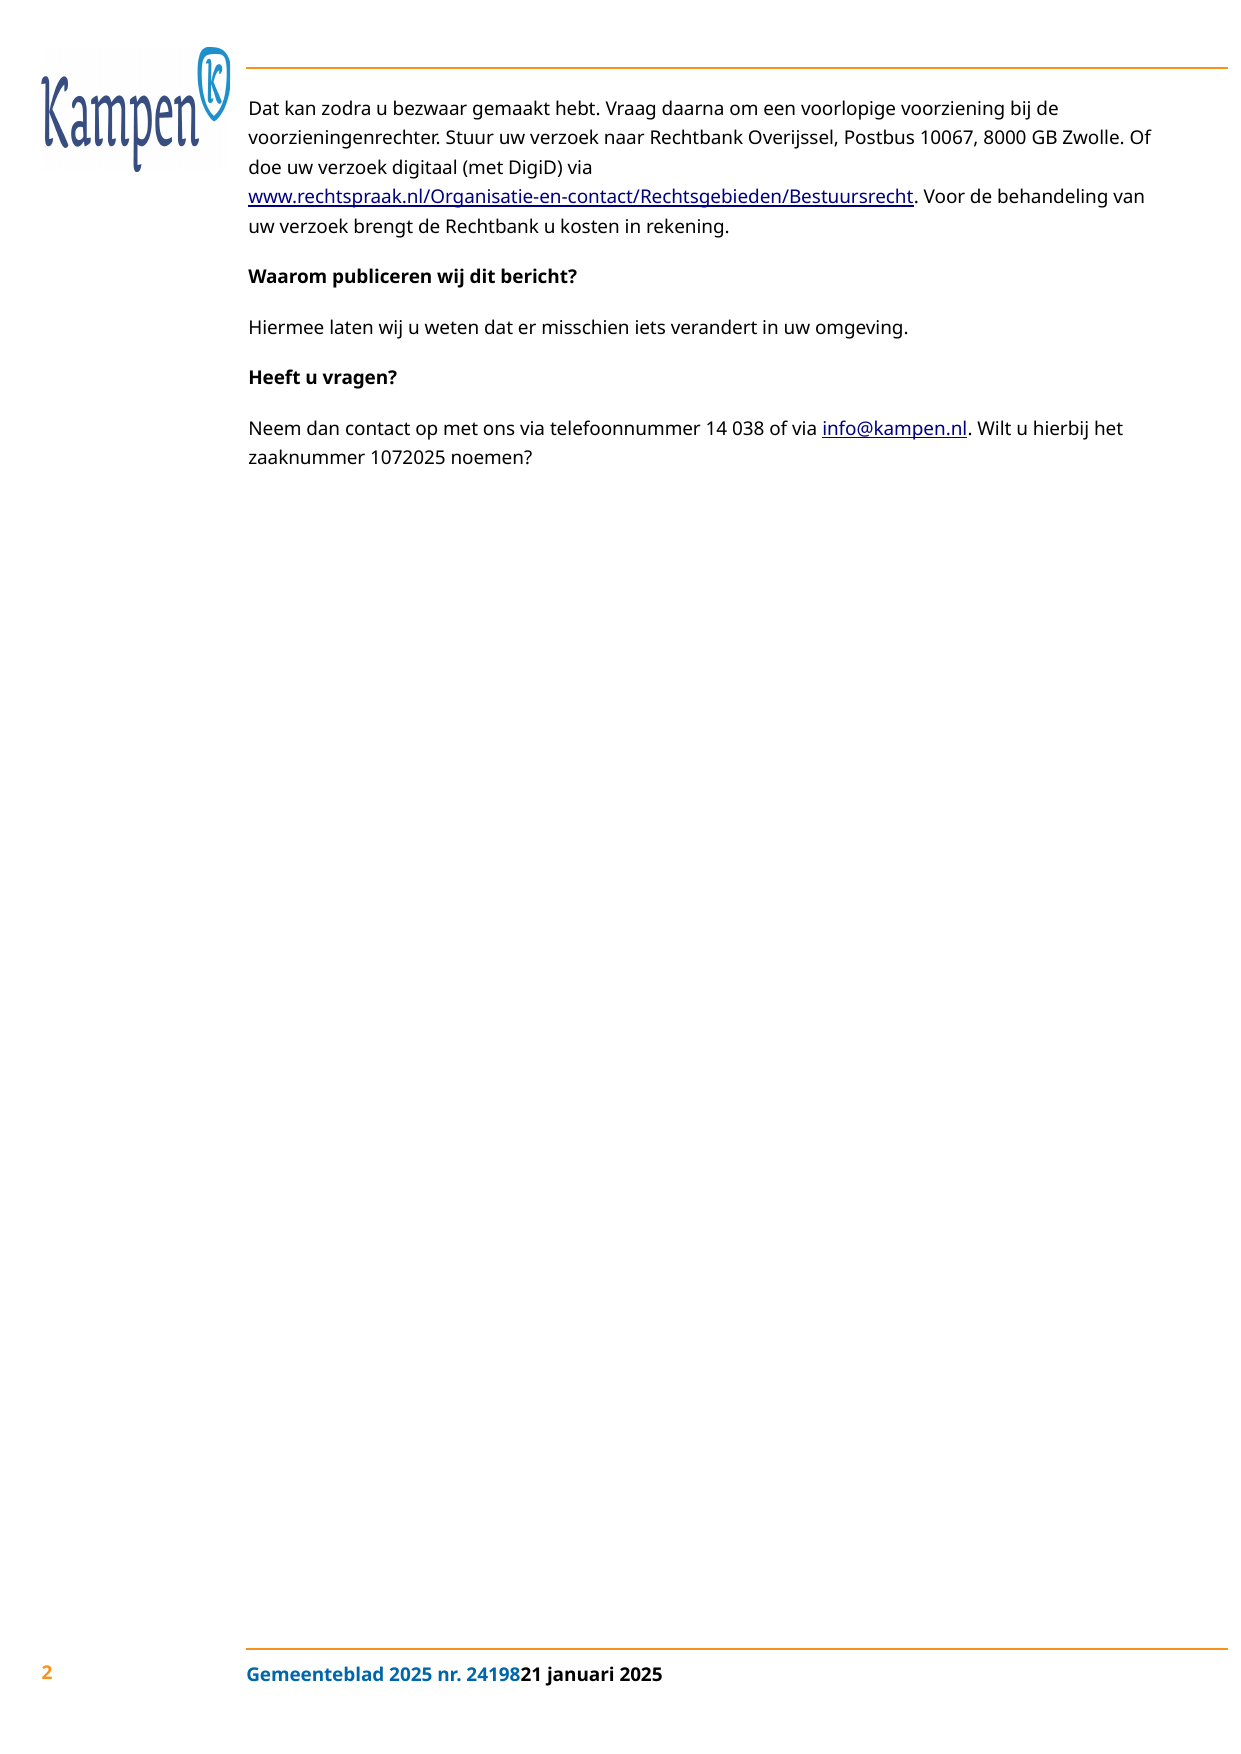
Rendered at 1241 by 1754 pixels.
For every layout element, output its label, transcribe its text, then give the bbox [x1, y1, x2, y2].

text Neem dan contact op met ons via telefoonnummer 14 038 of via info@kampen.nl. Wilt u hierbij het zaaknummer 1072025 noemen? [248, 415, 1152, 470]
text Waarom publiceren wij dit bericht? [248, 263, 1152, 289]
text Heeft u vragen? [248, 364, 1152, 390]
picture [41, 47, 231, 172]
text Hiermee laten wij u weten dat er misschien iets verandert in uw omgeving. [248, 314, 1152, 340]
text Dat kan zodra u bezwaar gemaakt hebt. Vraag daarna om een voorlopige voorziening bij de voorzieningenrechter. Stuur uw verzoek naar Rechtbank Overijssel, Postbus 10067, 8000 GB Zwolle. Of doe uw verzoek digitaal (met DigiD) via www.rechtspraak.nl/Organisatie-en-contact/Rechtsgebieden/Bestuursrecht. Voor de behandeling van uw verzoek brengt de Rechtbank u kosten in rekening. [248, 95, 1152, 239]
